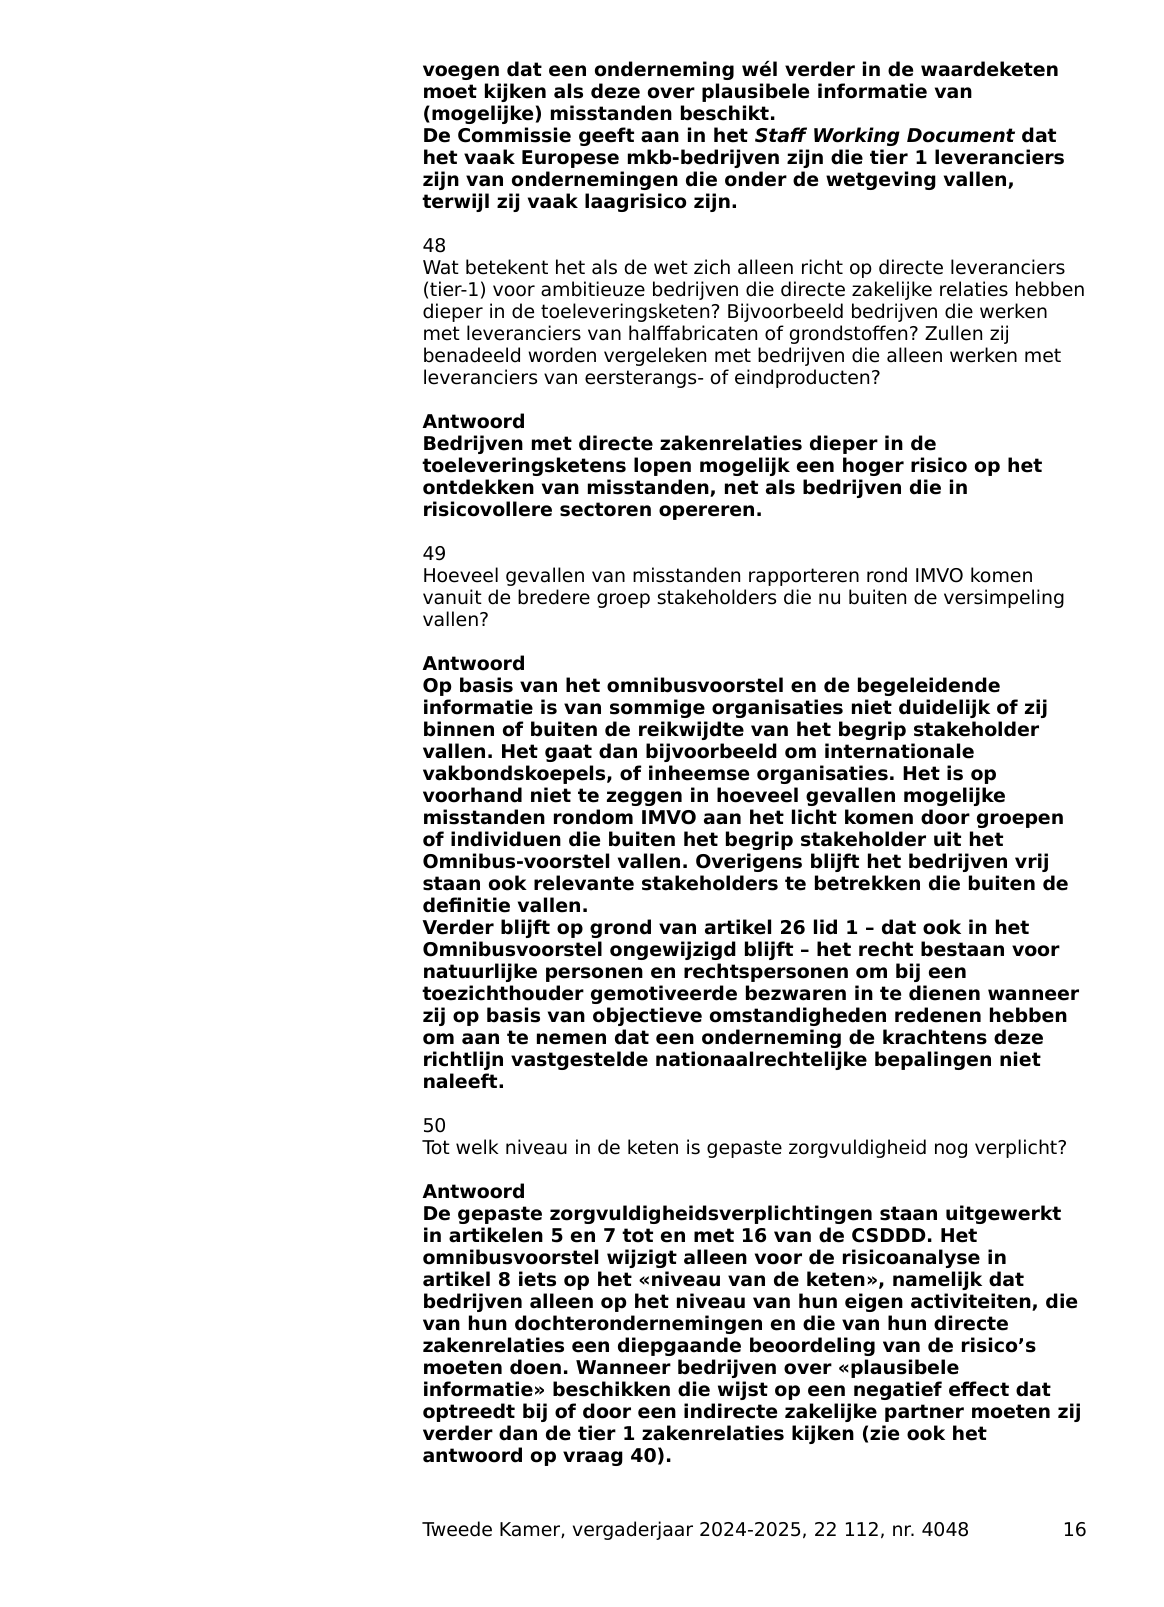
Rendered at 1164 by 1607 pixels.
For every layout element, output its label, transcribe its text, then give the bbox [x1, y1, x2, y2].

text Bedrijven met directe zakenrelaties dieper in de toeleveringsketens lopen mogelijk een hoger risico op het ontdekken van misstanden, net als bedrijven die in risicovollere sectoren opereren. [422, 433, 1087, 521]
text 50 [422, 1115, 1087, 1137]
text De gepaste zorgvuldigheidsverplichtingen staan uitgewerkt in artikelen 5 en 7 tot en met 16 van de CSDDD. Het omnibusvoorstel wijzigt alleen voor de risicoanalyse in artikel 8 iets op het «niveau van de keten», namelijk dat bedrijven alleen op het niveau van hun eigen activiteiten, die van hun dochterondernemingen en die van hun directe zakenrelaties een diepgaande beoordeling van de risico’s moeten doen. Wanneer bedrijven over «plausibele informatie» beschikken die wijst op een negatief effect dat optreedt bij of door een indirecte zakelijke partner moeten zij verder dan de tier 1 zakenrelaties kijken (zie ook het antwoord op vraag 40). [422, 1203, 1087, 1467]
text voegen dat een onderneming wél verder in de waardeketen moet kijken als deze over plausibele informatie van (mogelijke) misstanden beschikt. [422, 59, 1087, 125]
text Antwoord [422, 1181, 1087, 1203]
text Antwoord [422, 411, 1087, 433]
text Op basis van het omnibusvoorstel en de begeleidende informatie is van sommige organisaties niet duidelijk of zij binnen of buiten de reikwijdte van het begrip stakeholder vallen. Het gaat dan bijvoorbeeld om internationale vakbondskoepels, of inheemse organisaties. Het is op voorhand niet te zeggen in hoeveel gevallen mogelijke misstanden rondom IMVO aan het licht komen door groepen of individuen die buiten het begrip stakeholder uit het Omnibus-voorstel vallen. Overigens blijft het bedrijven vrij staan ook relevante stakeholders te betrekken die buiten de definitie vallen. [422, 675, 1087, 917]
text 48 [422, 235, 1087, 257]
text Tot welk niveau in de keten is gepaste zorgvuldigheid nog verplicht? [422, 1137, 1087, 1159]
text Wat betekent het als de wet zich alleen richt op directe leveranciers (tier-1) voor ambitieuze bedrijven die directe zakelijke relaties hebben dieper in de toeleveringsketen? Bijvoorbeeld bedrijven die werken met leveranciers van halffabricaten of grondstoffen? Zullen zij benadeeld worden vergeleken met bedrijven die alleen werken met leveranciers van eersterangs- of eindproducten? [422, 257, 1087, 389]
text De Commissie geeft aan in het Staff Working Document dat het vaak Europese mkb-bedrijven zijn die tier 1 leveranciers zijn van ondernemingen die onder de wetgeving vallen, terwijl zij vaak laagrisico zijn. [422, 125, 1087, 213]
text Verder blijft op grond van artikel 26 lid 1 – dat ook in het Omnibusvoorstel ongewijzigd blijft – het recht bestaan voor natuurlijke personen en rechtspersonen om bij een toezichthouder gemotiveerde bezwaren in te dienen wanneer zij op basis van objectieve omstandigheden redenen hebben om aan te nemen dat een onderneming de krachtens deze richtlijn vastgestelde nationaalrechtelijke bepalingen niet naleeft. [422, 917, 1087, 1093]
text Antwoord [422, 653, 1087, 675]
text 49 [422, 543, 1087, 565]
text Hoeveel gevallen van misstanden rapporteren rond IMVO komen vanuit de bredere groep stakeholders die nu buiten de versimpeling vallen? [422, 565, 1087, 631]
